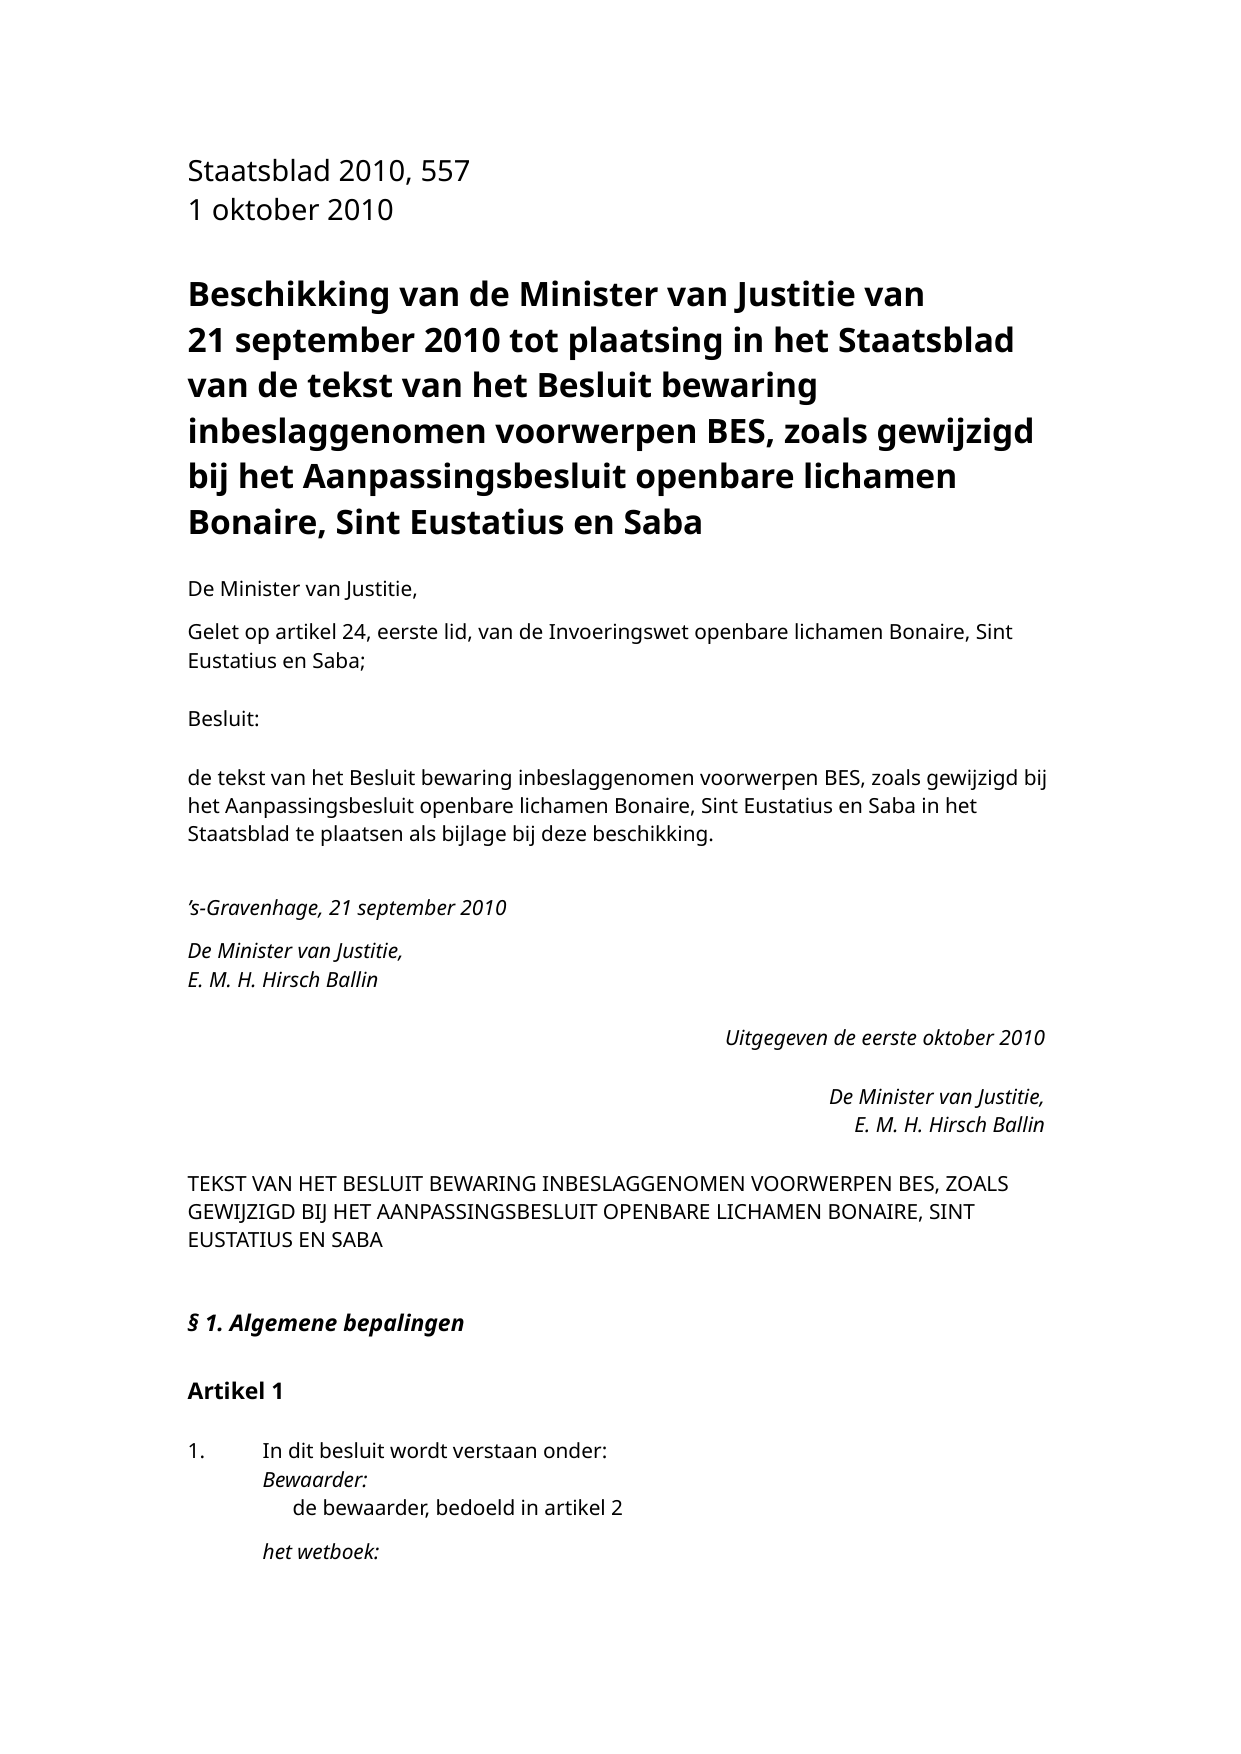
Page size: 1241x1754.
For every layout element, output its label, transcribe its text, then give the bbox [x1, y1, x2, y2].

text de tekst van het Besluit bewaring inbeslaggenomen voorwerpen BES, zoals gewijzigd bij het Aanpassingsbesluit openbare lichamen Bonaire, Sint Eustatius en Saba in het Staatsblad te plaatsen als bijlage bij deze beschikking. [187, 763, 1053, 848]
text 1 oktober 2010 [187, 190, 1053, 229]
text E. M. H. Hirsch Ballin [187, 965, 1053, 993]
text Uitgegeven de eerste oktober 2010 [187, 1023, 1053, 1052]
text E. M. H. Hirsch Ballin [187, 1110, 1053, 1139]
text De Minister van Justitie, [187, 936, 1053, 965]
list Bewaarder: [187, 1465, 1053, 1493]
text De Minister van Justitie, [187, 1082, 1053, 1110]
text Gelet op artikel 24, eerste lid, van de Invoeringswet openbare lichamen Bonaire, Sint Eustatius en Saba; [187, 617, 1053, 674]
text Besluit: [187, 704, 1053, 733]
list de bewaarder, bedoeld in artikel 2 [217, 1493, 1053, 1522]
subtitle Beschikking van de Minister van Justitie van 21 september 2010 tot plaatsing in het Staatsblad van de tekst van het Besluit bewaring inbeslaggenomen voorwerpen BES, zoals gewijzigd bij het Aanpassingsbesluit openbare lichamen Bonaire, Sint Eustatius en Saba [187, 271, 1053, 544]
subtitle § 1. Algemene bepalingen [187, 1306, 1053, 1338]
subtitle TEKST VAN HET BESLUIT BEWARING INBESLAGGENOMEN VOORWERPEN BES, ZOALS GEWIJZIGD BIJ HET AANPASSINGSBESLUIT OPENBARE LICHAMEN BONAIRE, SINT EUSTATIUS EN SABA [187, 1169, 1053, 1254]
text Staatsblad 2010, 557 [187, 150, 1053, 190]
text ’s-Gravenhage, 21 september 2010 [187, 893, 1053, 921]
list In dit besluit wordt verstaan onder: [187, 1436, 1053, 1465]
subtitle Artikel 1 [187, 1375, 1053, 1406]
text De Minister van Justitie, [187, 574, 1053, 602]
list het wetboek: [187, 1537, 1053, 1565]
